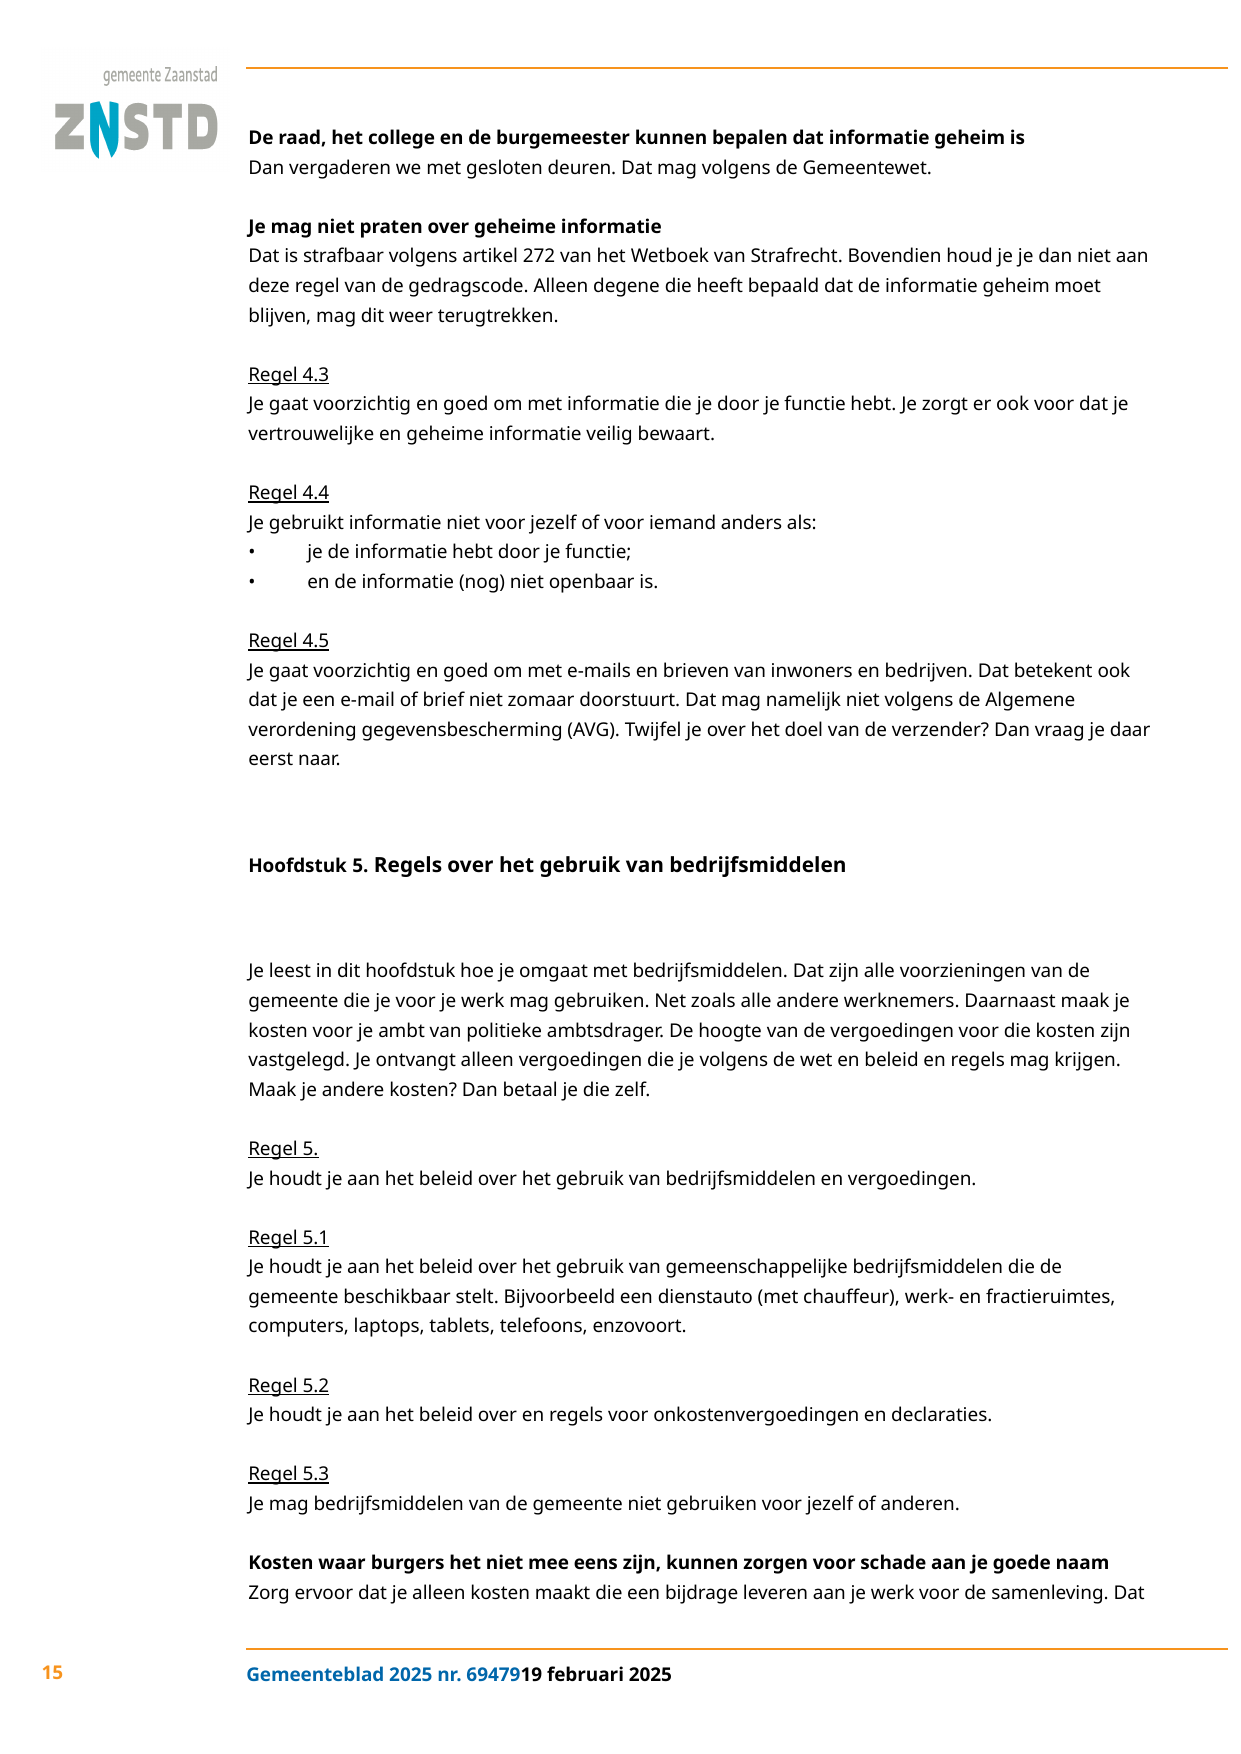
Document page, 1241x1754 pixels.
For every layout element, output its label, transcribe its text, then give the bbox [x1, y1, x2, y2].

text Regel 4.3 [248, 361, 1152, 387]
text Regel 4.4 [248, 479, 1152, 505]
text Regel 4.5 [248, 627, 1152, 653]
text Je gaat voorzichtig en goed om met e-mails en brieven van inwoners en bedrijven. Dat betekent ook dat je een e-mail of brief niet zomaar doorstuurt. Dat mag namelijk niet volgens de Algemene verordening gegevensbescherming (AVG). Twijfel je over het doel van de verzender? Dan vraag je daar eerst naar. [248, 657, 1152, 771]
text Je gebruikt informatie niet voor jezelf of voor iemand anders als: [248, 509, 1152, 535]
text Regel 5.2 [248, 1372, 1152, 1398]
list je de informatie hebt door je functie; [248, 538, 1152, 564]
text Kosten waar burgers het niet mee eens zijn, kunnen zorgen voor schade aan je goede naam [248, 1549, 1152, 1575]
text Je houdt je aan het beleid over het gebruik van bedrijfsmiddelen en vergoedingen. [248, 1165, 1152, 1191]
text Dan vergaderen we met gesloten deuren. Dat mag volgens de Gemeentewet. [248, 154, 1152, 180]
text Je mag niet praten over geheime informatie [248, 213, 1152, 239]
text Hoofdstuk 5. Regels over het gebruik van bedrijfsmiddelen [248, 850, 1152, 879]
picture [41, 47, 231, 172]
text Je houdt je aan het beleid over het gebruik van gemeenschappelijke bedrijfsmiddelen die de gemeente beschikbaar stelt. Bijvoorbeeld een dienstauto (met chauffeur), werk- en fractieruimtes, computers, laptops, tablets, telefoons, enzovoort. [248, 1253, 1152, 1338]
text Regel 5.1 [248, 1224, 1152, 1250]
text Je mag bedrijfsmiddelen van de gemeente niet gebruiken voor jezelf of anderen. [248, 1490, 1152, 1516]
text Regel 5. [248, 1135, 1152, 1161]
text Je leest in dit hoofdstuk hoe je omgaat met bedrijfsmiddelen. Dat zijn alle voorzieningen van de gemeente die je voor je werk mag gebruiken. Net zoals alle andere werknemers. Daarnaast maak je kosten voor je ambt van politieke ambtsdrager. De hoogte van de vergoedingen voor die kosten zijn vastgelegd. Je ontvangt alleen vergoedingen die je volgens de wet en beleid en regels mag krijgen. Maak je andere kosten? Dan betaal je die zelf. [248, 958, 1152, 1102]
text Je houdt je aan het beleid over en regels voor onkostenvergoedingen en declaraties. [248, 1401, 1152, 1427]
text Dat is strafbaar volgens artikel 272 van het Wetboek van Strafrecht. Bovendien houd je je dan niet aan deze regel van de gedragscode. Alleen degene die heeft bepaald dat de informatie geheim moet blijven, mag dit weer terugtrekken. [248, 243, 1152, 328]
text Je gaat voorzichtig en goed om met informatie die je door je functie hebt. Je zorgt er ook voor dat je vertrouwelijke en geheime informatie veilig bewaart. [248, 391, 1152, 446]
text Regel 5.3 [248, 1461, 1152, 1486]
text De raad, het college en de burgemeester kunnen bepalen dat informatie geheim is [248, 124, 1152, 150]
list en de informatie (nog) niet openbaar is. [248, 568, 1152, 594]
text Zorg ervoor dat je alleen kosten maakt die een bijdrage leveren aan je werk voor de samenleving. Dat [248, 1579, 1152, 1605]
